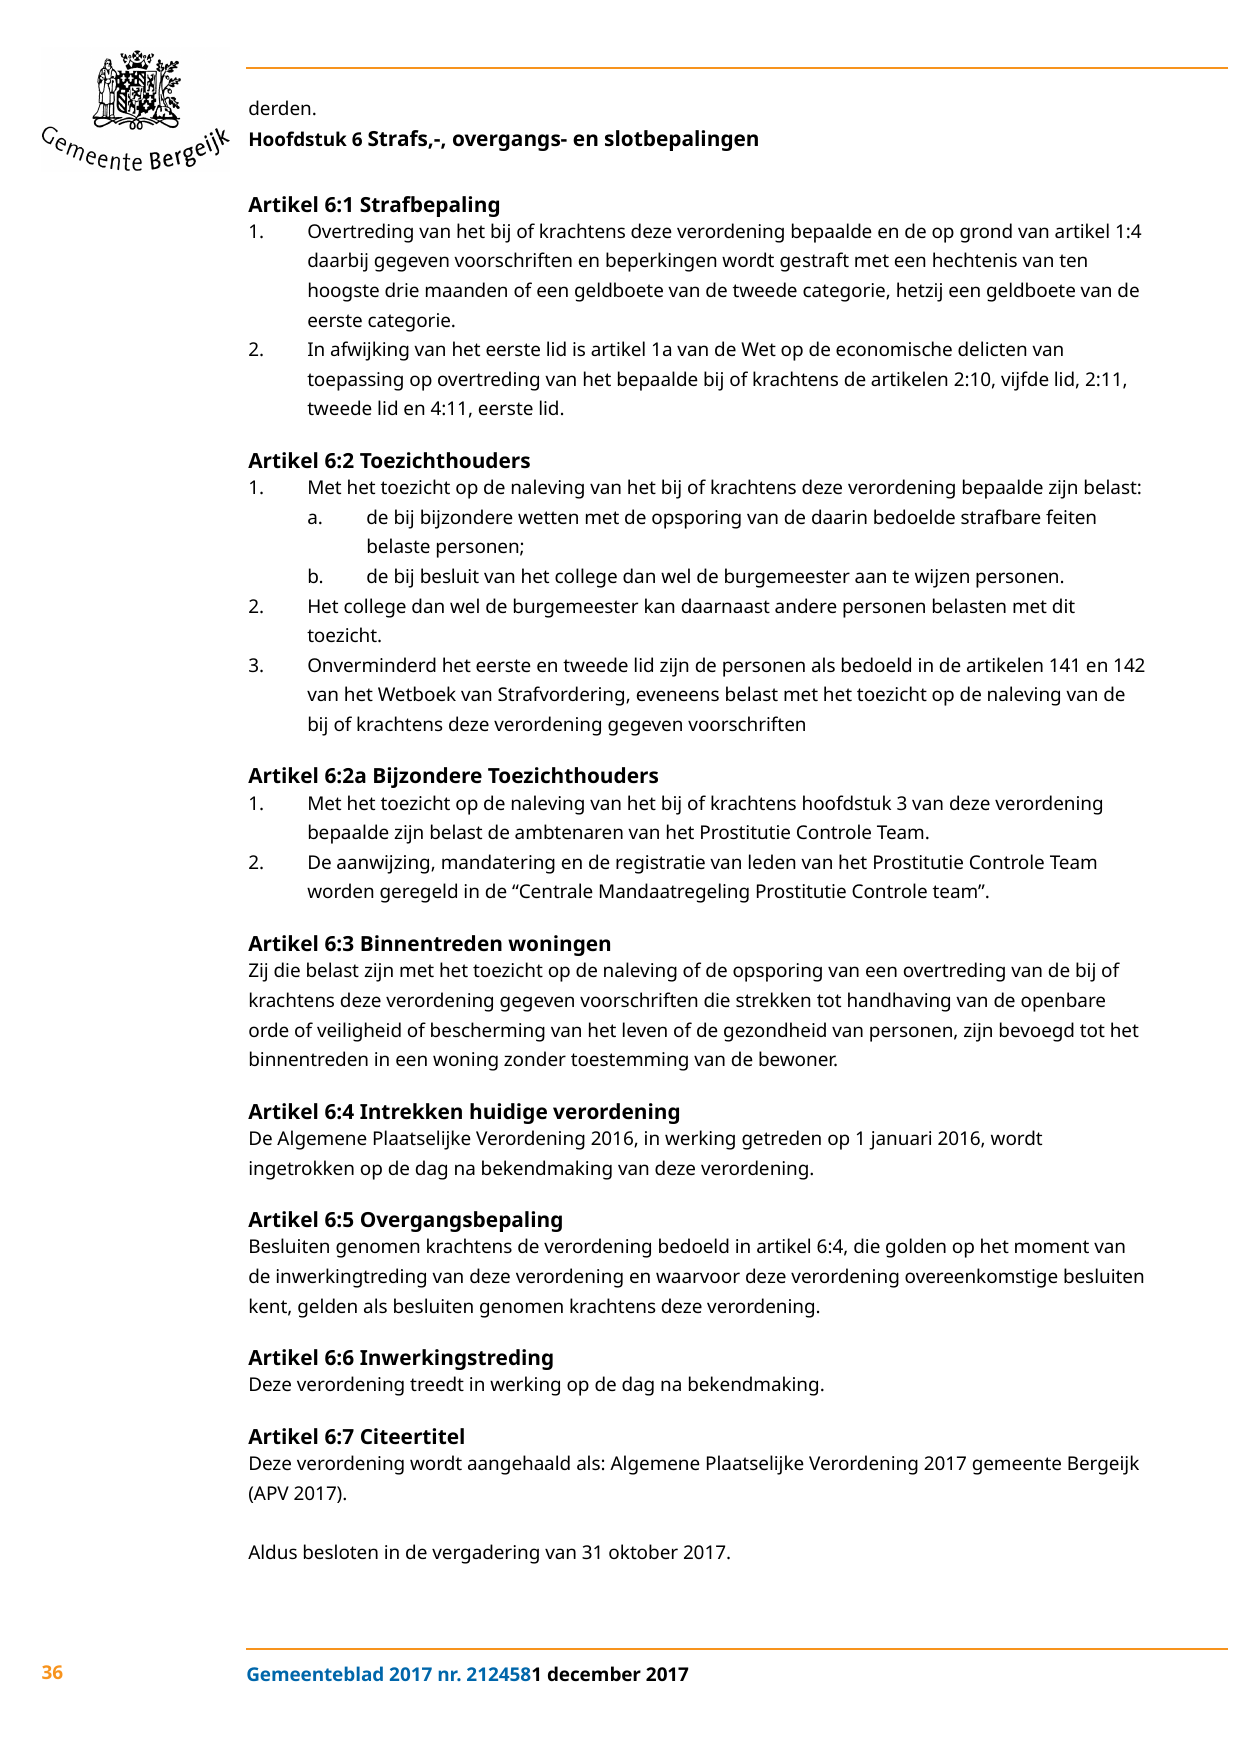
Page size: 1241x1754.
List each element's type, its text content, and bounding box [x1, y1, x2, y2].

text Artikel 6:5 Overgangsbepaling [248, 1205, 1152, 1234]
text Artikel 6:2a Bijzondere Toezichthouders [248, 762, 1152, 790]
text Besluiten genomen krachtens de verordening bedoeld in artikel 6:4, die golden op het moment van de inwerkingtreding van deze verordening en waarvoor deze verordening overeenkomstige besluiten kent, gelden als besluiten genomen krachtens deze verordening. [248, 1234, 1152, 1318]
text Artikel 6:1 Strafbepaling [248, 190, 1152, 218]
list In afwijking van het eerste lid is artikel 1a van de Wet op de economische delicten van toepassing op overtreding van het bepaalde bij of krachtens de artikelen 2:10, vijfde lid, 2:11, tweede lid en 4:11, eerste lid. [248, 336, 1152, 421]
text Zij die belast zijn met het toezicht op de naleving of de opsporing van een overtreding van de bij of krachtens deze verordening gegeven voorschriften die strekken tot handhaving van de openbare orde of veiligheid of be­scherming van het leven of de gezondheid van personen, zijn bevoegd tot het binnentreden in een woning zonder toestemming van de bewoner. [248, 958, 1152, 1072]
text De Algemene Plaatselijke Verordening 2016, in werking getreden op 1 januari 2016, wordt ingetrokken op de dag na bekendmaking van deze verordening. [248, 1125, 1152, 1181]
text Aldus besloten in de vergadering van 31 oktober 2017. [248, 1539, 1152, 1565]
text Artikel 6:3 Binnentreden woningen [248, 929, 1152, 958]
text Artikel 6:6 Inwerkingstreding [248, 1343, 1152, 1372]
text Artikel 6:2 Toezichthouders [248, 446, 1152, 474]
list de bij bijzondere wetten met de opsporing van de daarin bedoelde strafbare feiten belaste personen; [307, 504, 1152, 559]
list de bij besluit van het college dan wel de burgemeester aan te wijzen personen. [307, 563, 1152, 589]
list Met het toezicht op de naleving van het bij of krachtens hoofdstuk 3 van deze verordening bepaalde zijn belast de ambtenaren van het Prostitutie Controle Team. [248, 790, 1152, 845]
list Overtreding van het bij of krachtens deze verordening bepaalde en de op grond van artikel 1:4 daarbij gegeven voorschriften en beperkingen wordt ge­straft met een hechtenis van ten hoogste drie maanden of een geldboete van de tweede categorie, hetzij een geldboete van de eerste categorie. [248, 218, 1152, 333]
text derden. [248, 95, 1152, 121]
list De aanwijzing, mandatering en de registratie van leden van het Prostitutie Controle Team worden geregeld in de “Centrale Mandaatregeling Prostitutie Controle team”. [248, 849, 1152, 904]
text Hoofdstuk 6 Strafs,-, overgangs- en slotbepalingen [248, 124, 1152, 153]
text Deze verordening treedt in werking op de dag na bekendmaking. [248, 1372, 1152, 1397]
picture [41, 47, 231, 172]
text Artikel 6:4 Intrekken huidige verordening [248, 1097, 1152, 1125]
list Met het toezicht op de naleving van het bij of krachtens deze verordening bepaalde zijn belast: [248, 474, 1152, 500]
list Onverminderd het eerste en tweede lid zijn de personen als bedoeld in de artikelen 141 en 142 van het Wetboek van Strafvordering, eveneens belast met het toezicht op de naleving van de bij of krachtens deze verordening gegeven voorschriften [248, 652, 1152, 737]
text Deze verordening wordt aangehaald als: Algemene Plaatselijke Verordening 2017 gemeente Bergeijk (APV 2017). [248, 1451, 1152, 1506]
list Het college dan wel de burgemeester kan daarnaast andere personen belasten met dit toezicht. [248, 593, 1152, 648]
text Artikel 6:7 Citeertitel [248, 1422, 1152, 1451]
